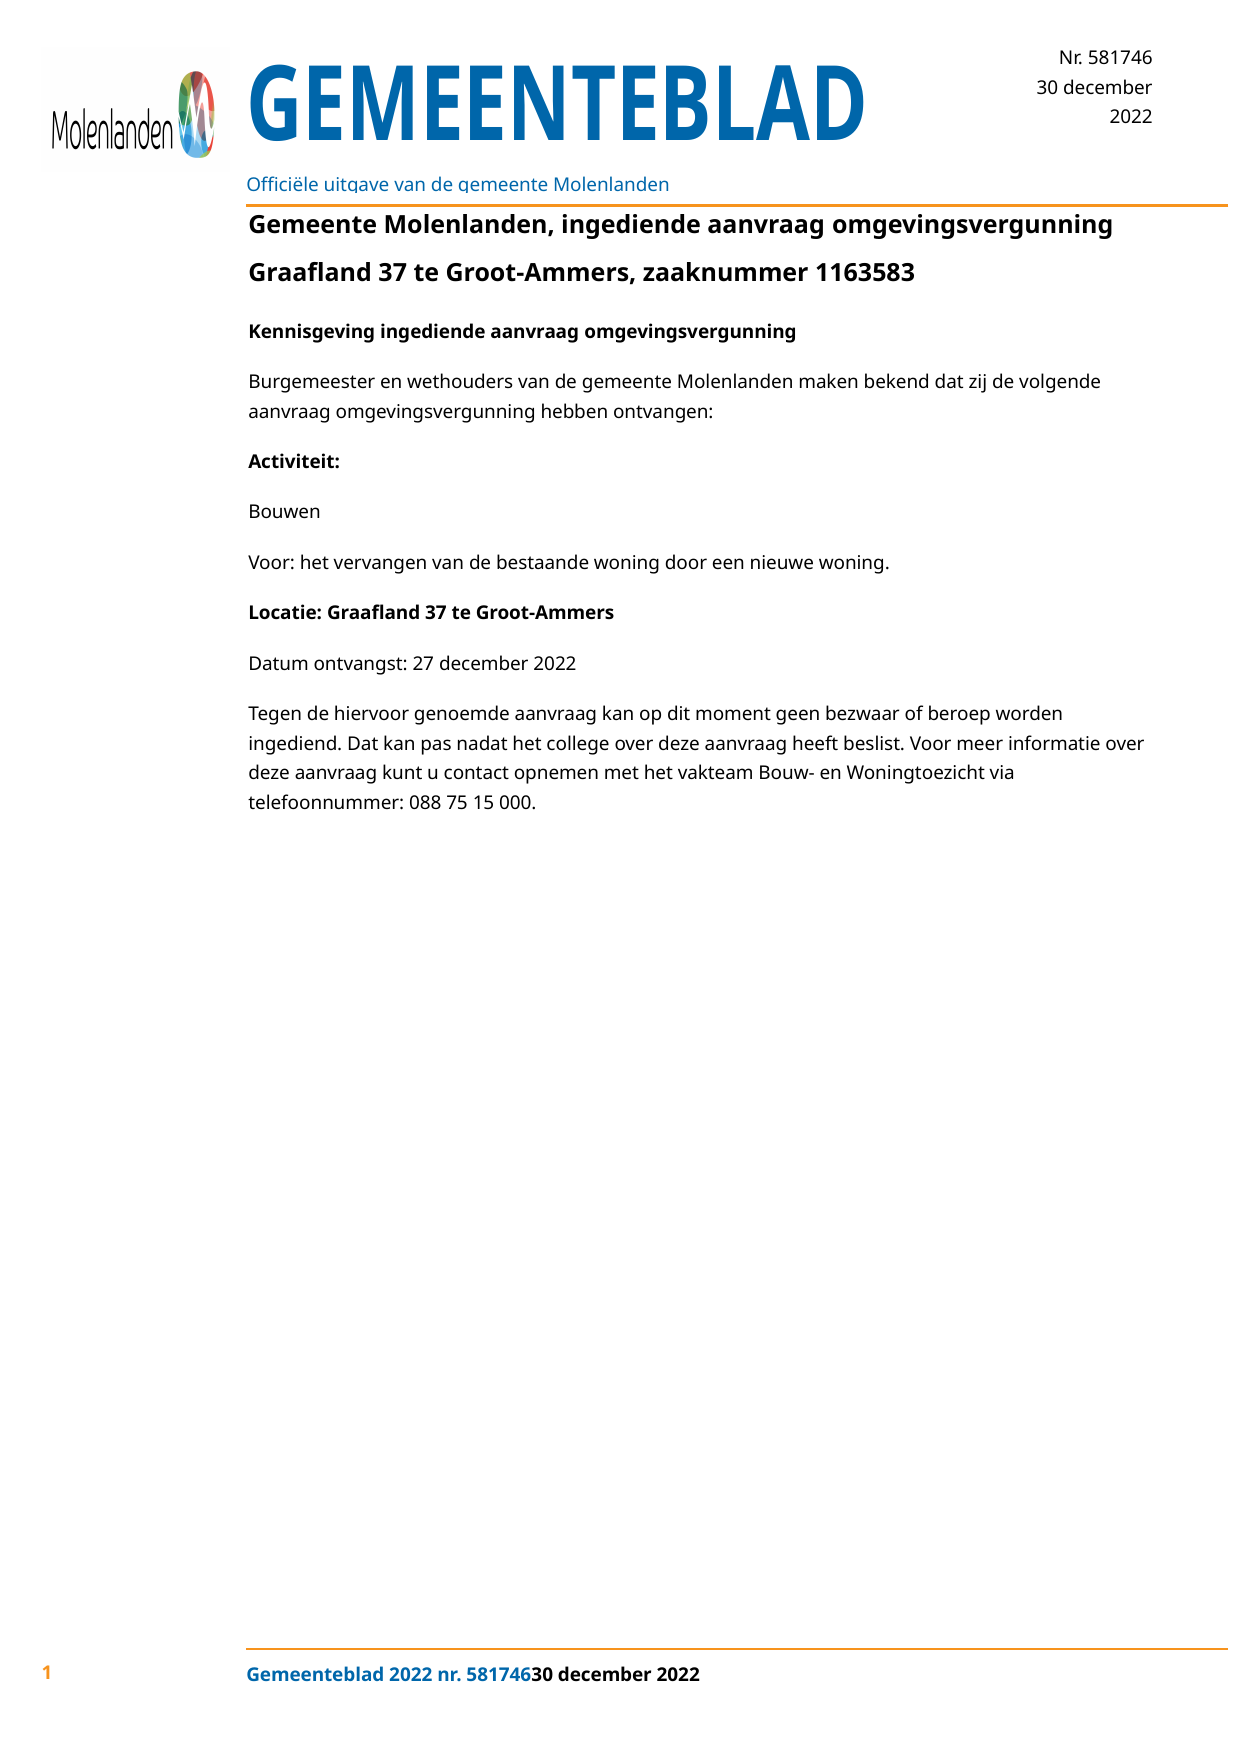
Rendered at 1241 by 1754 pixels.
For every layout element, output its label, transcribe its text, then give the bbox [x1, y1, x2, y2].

text Locatie: Graafland 37 te Groot-Ammers [248, 599, 1152, 625]
text Kennisgeving ingediende aanvraag omgevingsvergunning [248, 318, 1152, 344]
text Bouwen [248, 499, 1152, 524]
text Voor: het vervangen van de bestaande woning door een nieuwe woning. [248, 549, 1152, 575]
picture [41, 47, 231, 172]
text Gemeente Molenlanden, ingediende aanvraag omgevingsvergunning Graafland 37 te Groot-Ammers, zaaknummer 1163583 [248, 207, 1152, 288]
text Datum ontvangst: 27 december 2022 [248, 650, 1152, 676]
text Burgemeester en wethouders van de gemeente Molenlanden maken bekend dat zij de volgende aanvraag omgevingsvergunning hebben ontvangen: [248, 368, 1152, 424]
text Tegen de hiervoor genoemde aanvraag kan op dit moment geen bezwaar of beroep worden ingediend. Dat kan pas nadat het college over deze aanvraag heeft beslist. Voor meer informatie over deze aanvraag kunt u contact opnemen met het vakteam Bouw- en Woningtoezicht via telefoonnummer: 088 75 15 000. [248, 700, 1152, 815]
text Activiteit: [248, 448, 1152, 474]
